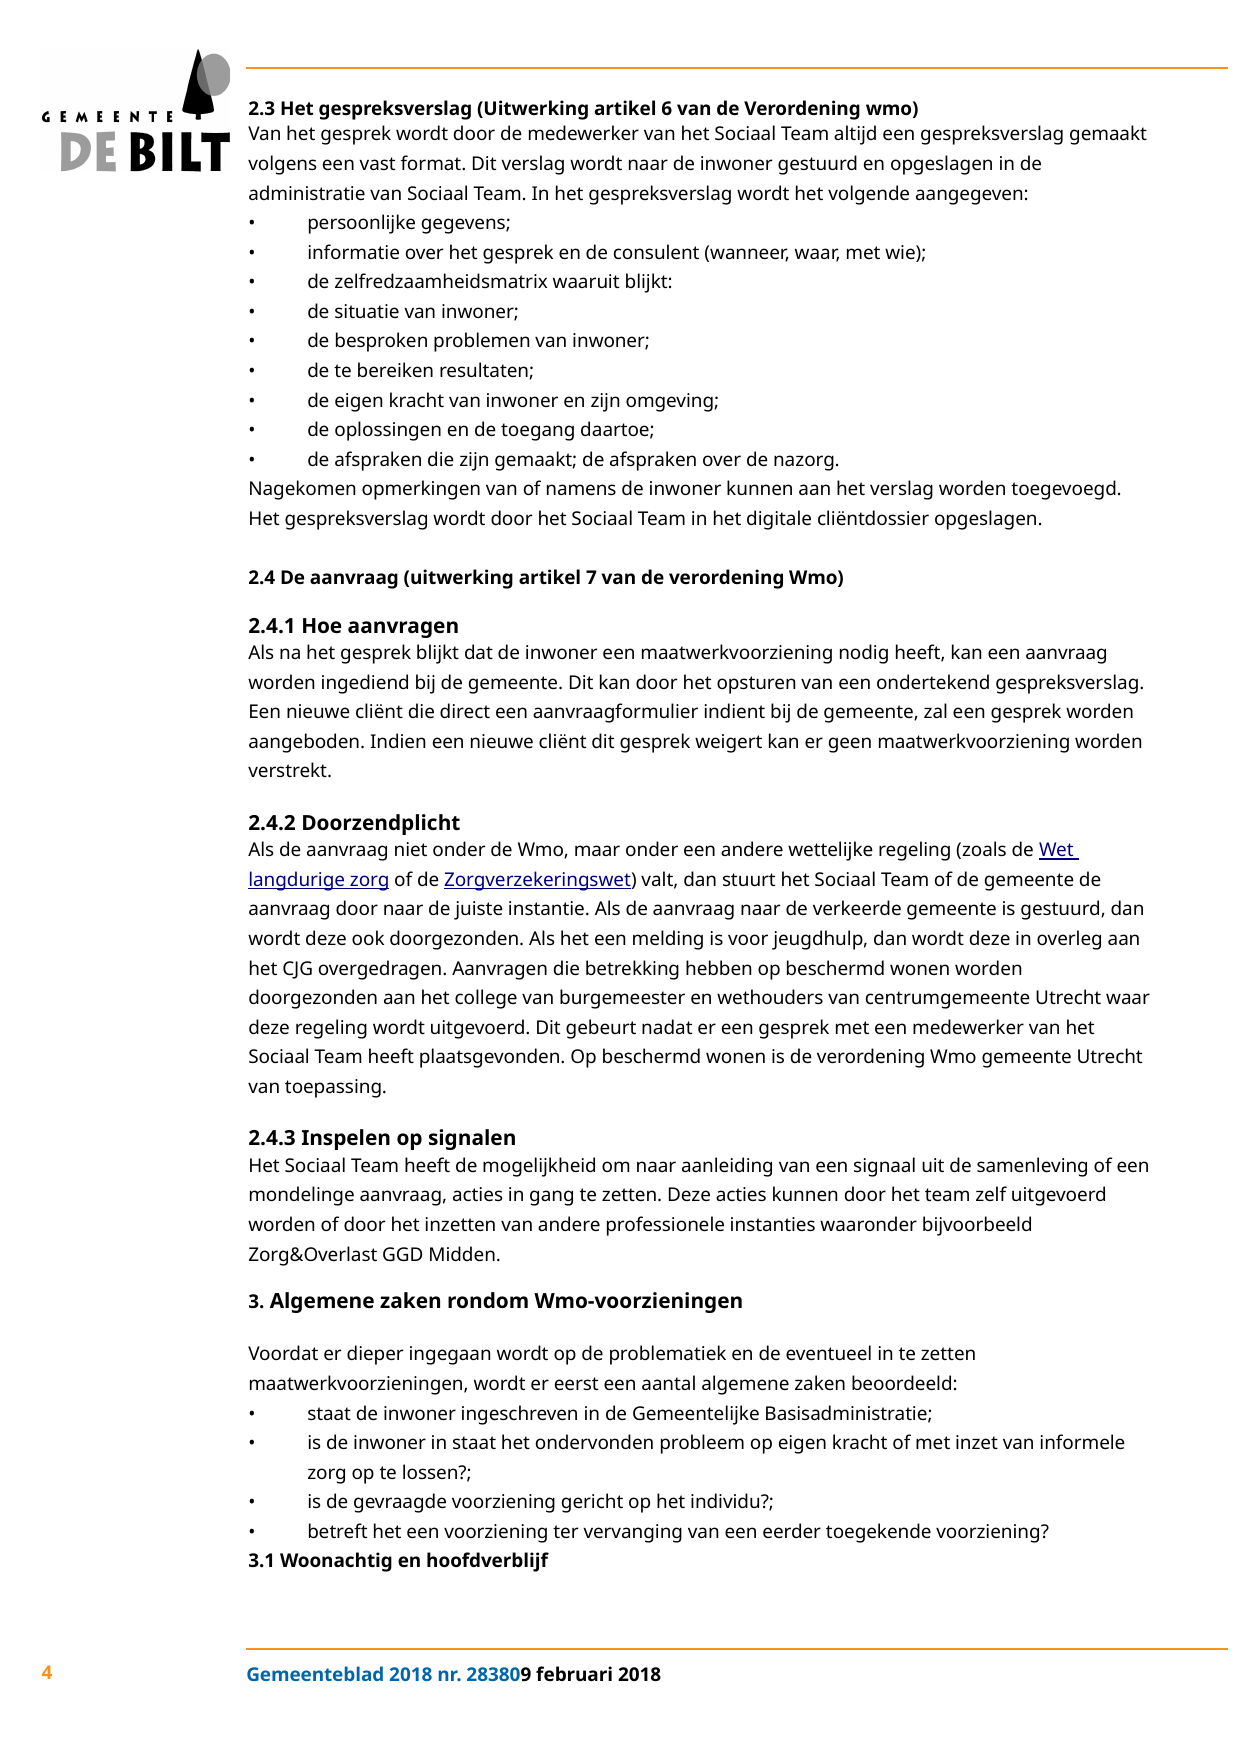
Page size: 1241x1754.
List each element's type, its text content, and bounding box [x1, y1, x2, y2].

list is de gevraagde voorziening gericht op het individu?; [248, 1488, 1152, 1514]
text 2.4.2 Doorzendplicht [248, 808, 1152, 836]
list de te bereiken resultaten; [248, 357, 1152, 383]
text Als na het gesprek blijkt dat de inwoner een maatwerkvoorziening nodig heeft, kan een aanvraag worden ingediend bij de gemeente. Dit kan door het opsturen van een ondertekend gespreksverslag. Een nieuwe cliënt die direct een aanvraagformulier indient bij de gemeente, zal een gesprek worden aangeboden. Indien een nieuwe cliënt dit gesprek weigert kan er geen maatwerkvoorziening worden verstrekt. [248, 639, 1152, 783]
text Als de aanvraag niet onder de Wmo, maar onder een andere wettelijke regeling (zoals de Wet langdurige zorg of de Zorgverzekeringswet) valt, dan stuurt het Sociaal Team of de gemeente de aanvraag door naar de juiste instantie. Als de aanvraag naar de verkeerde gemeente is gestuurd, dan wordt deze ook doorgezonden. Als het een melding is voor jeugdhulp, dan wordt deze in overleg aan het CJG overgedragen. Aanvragen die betrekking hebben op beschermd wonen worden doorgezonden aan het college van burgemeester en wethouders van centrumgemeente Utrecht waar deze regeling wordt uitgevoerd. Dit gebeurt nadat er een gesprek met een medewerker van het Sociaal Team heeft plaatsgevonden. Op beschermd wonen is de verordening Wmo gemeente Utrecht van toepassing. [248, 836, 1152, 1099]
list betreft het een voorziening ter vervanging van een eerder toegekende voorziening? [248, 1518, 1152, 1544]
list persoonlijke gegevens; [248, 209, 1152, 235]
text Voordat er dieper ingegaan wordt op de problematiek en de eventueel in te zetten maatwerkvoorzieningen, wordt er eerst een aantal algemene zaken beoordeeld: [248, 1341, 1152, 1396]
list is de inwoner in staat het ondervonden probleem op eigen kracht of met inzet van informele zorg op te lossen?; [248, 1429, 1152, 1484]
text 2.3 Het gespreksverslag (Uitwerking artikel 6 van de Verordening wmo) [248, 95, 1152, 121]
list staat de inwoner ingeschreven in de Gemeentelijke Basisadministratie; [248, 1400, 1152, 1425]
text 3. Algemene zaken rondom Wmo-voorzieningen [248, 1286, 1152, 1315]
list de eigen kracht van inwoner en zijn omgeving; [248, 387, 1152, 412]
list de afspraken die zijn gemaakt; de afspraken over de nazorg. [248, 446, 1152, 472]
list de situatie van inwoner; [248, 298, 1152, 324]
text Het Sociaal Team heeft de mogelijkheid om naar aanleiding van een signaal uit de samenleving of een mondelinge aanvraag, acties in gang te zetten. Deze acties kunnen door het team zelf uitgevoerd worden of door het inzetten van andere professionele instanties waaronder bijvoorbeeld Zorg&Overlast GGD Midden. [248, 1152, 1152, 1266]
list informatie over het gesprek en de consulent (wanneer, waar, met wie); [248, 239, 1152, 264]
text Van het gesprek wordt door de medewerker van het Sociaal Team altijd een gespreksverslag gemaakt volgens een vast format. Dit verslag wordt naar de inwoner gestuurd en opgeslagen in de administratie van Sociaal Team. In het gespreksverslag wordt het volgende aangegeven: [248, 121, 1152, 205]
list de oplossingen en de toegang daartoe; [248, 416, 1152, 442]
list de besproken problemen van inwoner; [248, 328, 1152, 353]
text Nagekomen opmerkingen van of namens de inwoner kunnen aan het verslag worden toegevoegd. Het gespreksverslag wordt door het Sociaal Team in het digitale cliëntdossier opgeslagen. [248, 476, 1152, 531]
text 3.1 Woonachtig en hoofdverblijf [248, 1548, 1152, 1573]
list de zelfredzaamheidsmatrix waaruit blijkt: [248, 268, 1152, 294]
text 2.4.3 Inspelen op signalen [248, 1123, 1152, 1152]
text 2.4 De aanvraag (uitwerking artikel 7 van de verordening Wmo) [248, 564, 1152, 590]
text 2.4.1 Hoe aanvragen [248, 611, 1152, 639]
picture [41, 47, 231, 172]
